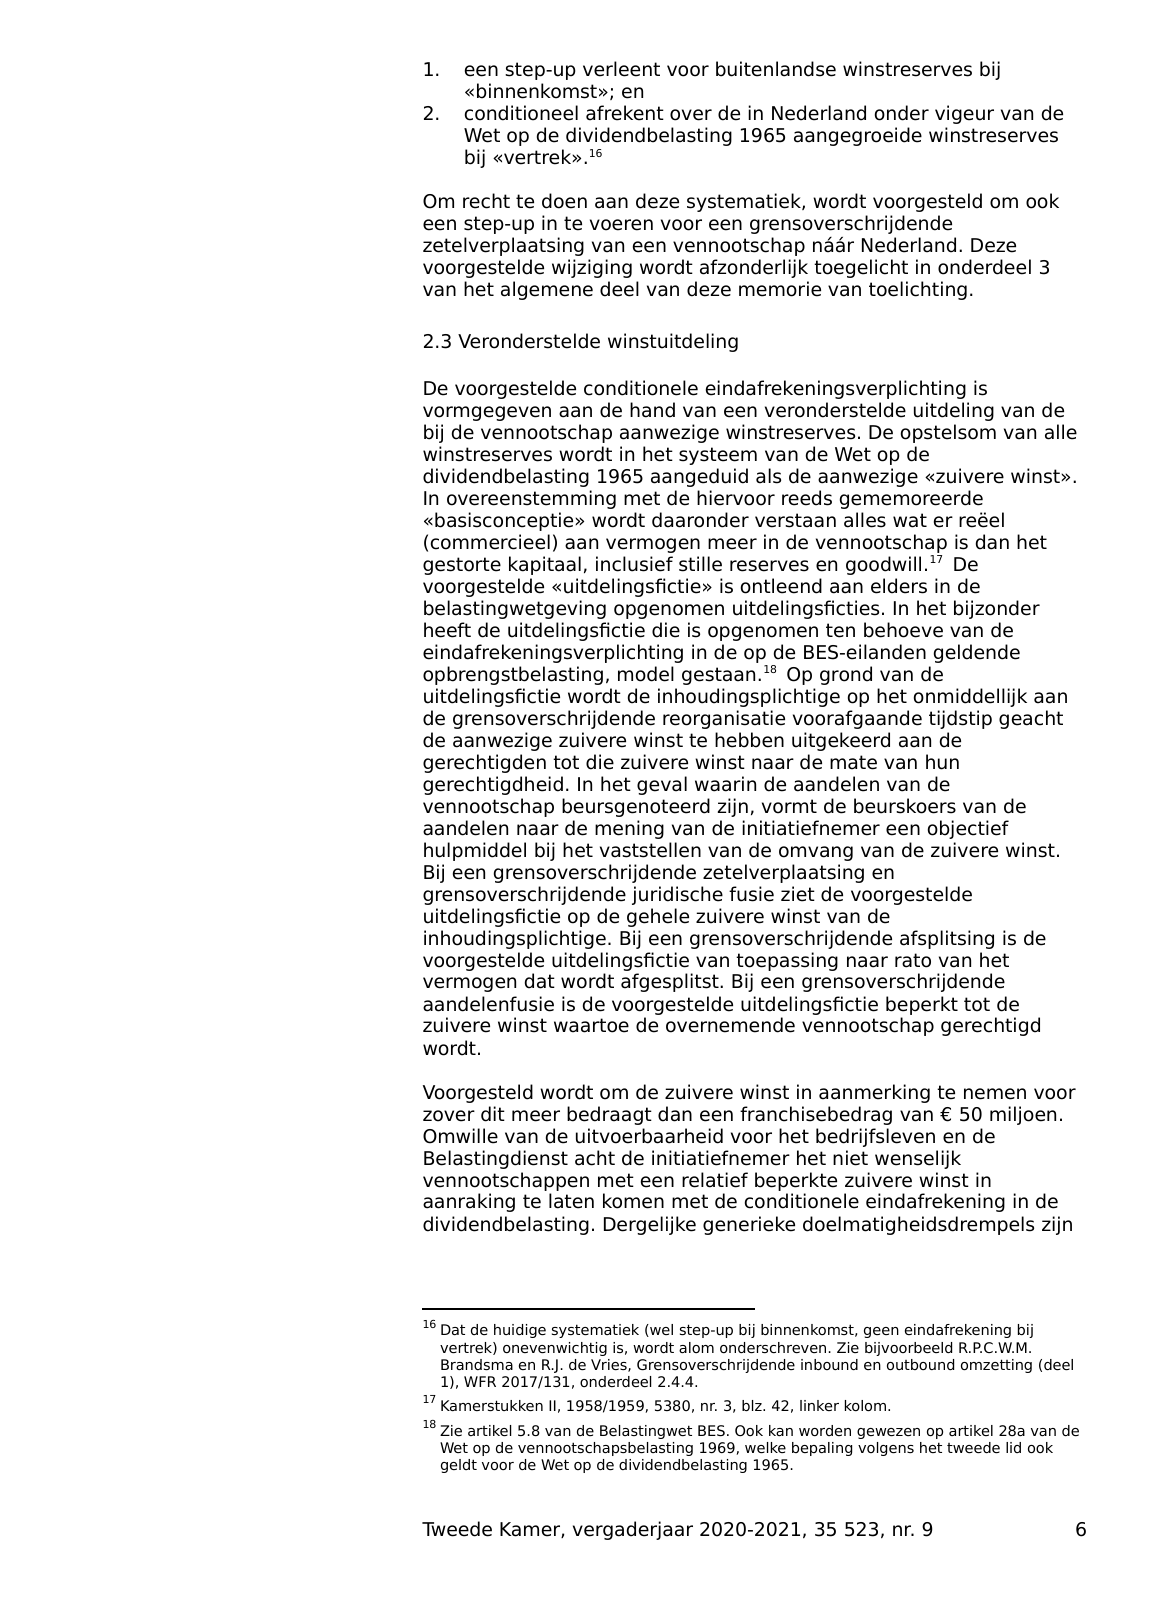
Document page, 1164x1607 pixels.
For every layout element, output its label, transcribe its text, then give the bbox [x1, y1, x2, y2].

text 2. conditioneel afrekent over de in Nederland onder vigeur van de Wet op de dividendbelasting 1965 aangegroeide winstreserves bij «vertrek». [422, 103, 1087, 169]
text 1. een step-up verleent voor buitenlandse winstreserves bij «binnenkomst»; en [422, 59, 1087, 103]
text Zie artikel 5.8 van de Belastingwet BES. Ook kan worden gewezen op artikel 28a van de Wet op de vennootschapsbelasting 1969, welke bepaling volgens het tweede lid ook geldt voor de Wet op de dividendbelasting 1965. [422, 1418, 1087, 1474]
subtitle 2.3 Veronderstelde winstuitdeling [422, 331, 1087, 353]
text Voorgesteld wordt om de zuivere winst in aanmerking te nemen voor zover dit meer bedraagt dan een franchisebedrag van € 50 miljoen. Omwille van de uitvoerbaarheid voor het bedrijfsleven en de Belastingdienst acht de initiatiefnemer het niet wenselijk vennootschappen met een relatief beperkte zuivere winst in aanraking te laten komen met de conditionele eindafrekening in de dividendbelasting. Dergelijke generieke doelmatigheidsdrempels zijn [422, 1082, 1087, 1235]
text Kamerstukken II, 1958/1959, 5380, nr. 3, blz. 42, linker kolom. [422, 1393, 1087, 1416]
text De voorgestelde conditionele eindafrekeningsverplichting is vormgegeven aan de hand van een veronderstelde uitdeling van de bij de vennootschap aanwezige winstreserves. De opstelsom van alle winstreserves wordt in het systeem van de Wet op de dividendbelasting 1965 aangeduid als de aanwezige «zuivere winst». In overeenstemming met de hiervoor reeds gememoreerde «basisconceptie» wordt daaronder verstaan alles wat er reëel (commercieel) aan vermogen meer in de vennootschap is dan het gestorte kapitaal, inclusief stille reserves en goodwill. De voorgestelde «uitdelingsfictie» is ontleend aan elders in de belastingwetgeving opgenomen uitdelingsficties. In het bijzonder heeft de uitdelingsfictie die is opgenomen ten behoeve van de eindafrekeningsverplichting in de op de BES-eilanden geldende opbrengstbelasting, model gestaan. Op grond van de uitdelingsfictie wordt de inhoudingsplichtige op het onmiddellijk aan de grensoverschrijdende reorganisatie voorafgaande tijdstip geacht de aanwezige zuivere winst te hebben uitgekeerd aan de gerechtigden tot die zuivere winst naar de mate van hun gerechtigdheid. In het geval waarin de aandelen van de vennootschap beursgenoteerd zijn, vormt de beurskoers van de aandelen naar de mening van de initiatiefnemer een objectief hulpmiddel bij het vaststellen van de omvang van de zuivere winst. Bij een grensoverschrijdende zetelverplaatsing en grensoverschrijdende juridische fusie ziet de voorgestelde uitdelingsfictie op de gehele zuivere winst van de inhoudingsplichtige. Bij een grensoverschrijdende afsplitsing is de voorgestelde uitdelingsfictie van toepassing naar rato van het vermogen dat wordt afgesplitst. Bij een grensoverschrijdende aandelenfusie is de voorgestelde uitdelingsfictie beperkt tot de zuivere winst waartoe de overnemende vennootschap gerechtigd wordt. [422, 378, 1087, 1059]
text Om recht te doen aan deze systematiek, wordt voorgesteld om ook een step-up in te voeren voor een grensoverschrijdende zetelverplaatsing van een vennootschap náár Nederland. Deze voorgestelde wijziging wordt afzonderlijk toegelicht in onderdeel 3 van het algemene deel van deze memorie van toelichting. [422, 191, 1087, 301]
text Dat de huidige systematiek (wel step-up bij binnenkomst, geen eindafrekening bij vertrek) onevenwichtig is, wordt alom onderschreven. Zie bijvoorbeeld R.P.C.W.M. Brandsma en R.J. de Vries, Grensoverschrijdende inbound en outbound omzetting (deel 1), WFR 2017/131, onderdeel 2.4.4. [422, 1318, 1087, 1391]
